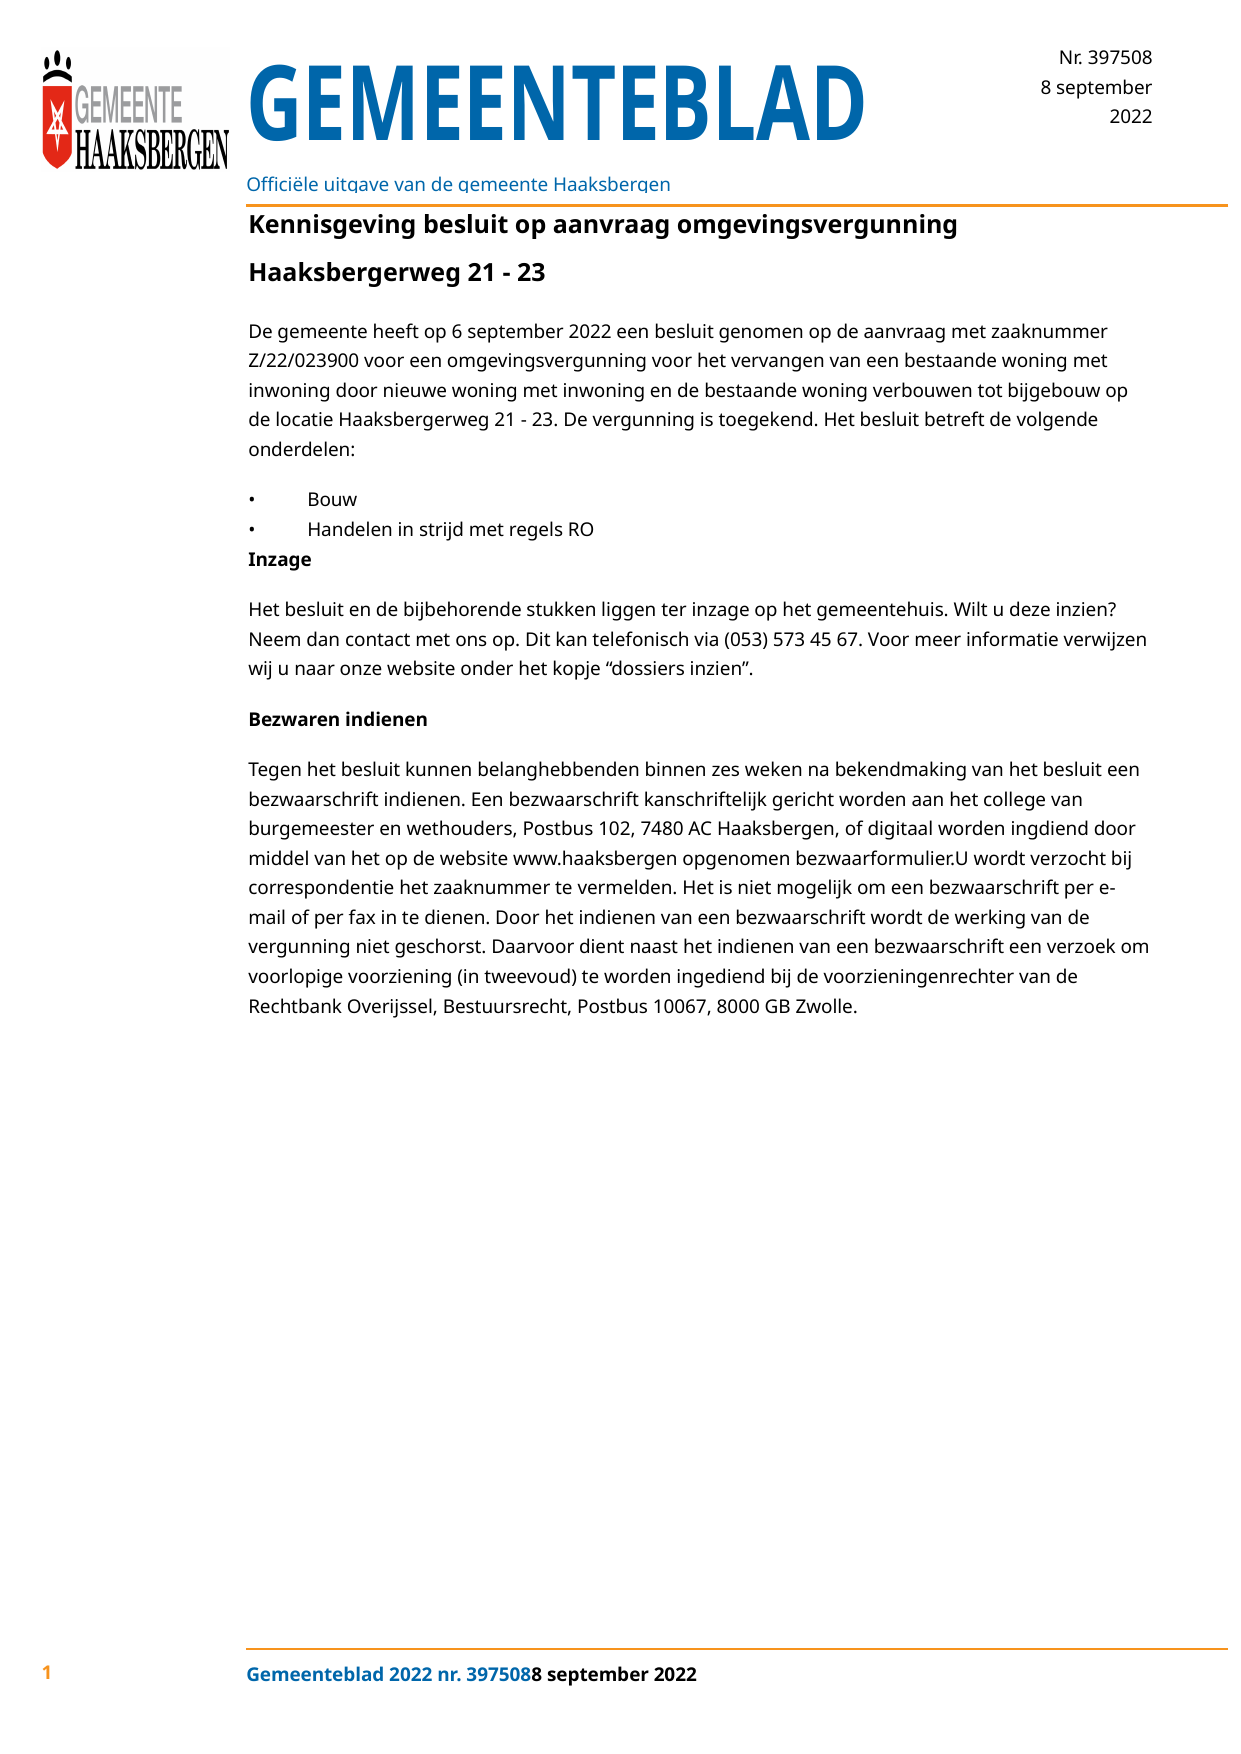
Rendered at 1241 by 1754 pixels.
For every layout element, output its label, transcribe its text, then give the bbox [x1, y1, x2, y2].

list Handelen in strijd met regels RO [248, 516, 1152, 542]
picture [41, 47, 231, 172]
list Bouw [248, 487, 1152, 512]
text Tegen het besluit kunnen belanghebbenden binnen zes weken na bekendmaking van het besluit een bezwaarschrift indienen. Een bezwaarschrift kanschriftelijk gericht worden aan het college van burgemeester en wethouders, Postbus 102, 7480 AC Haaksbergen, of digitaal worden ingdiend door middel van het op de website www.haaksbergen opgenomen bezwaarformulier.U wordt verzocht bij correspondentie het zaaknummer te vermelden. Het is niet mogelijk om een bezwaarschrift per e-mail of per fax in te dienen. Door het indienen van een bezwaarschrift wordt de werking van de vergunning niet geschorst. Daarvoor dient naast het indienen van een bezwaarschrift een verzoek om voorlopige voorziening (in tweevoud) te worden ingediend bij de voorzieningenrechter van de Rechtbank Overijssel, Bestuursrecht, Postbus 10067, 8000 GB Zwolle. [248, 756, 1152, 1019]
text Het besluit en de bijbehorende stukken liggen ter inzage op het gemeentehuis. Wilt u deze inzien? Neem dan contact met ons op. Dit kan telefonisch via (053) 573 45 67. Voor meer informatie verwijzen wij u naar onze website onder het kopje “dossiers inzien”. [248, 596, 1152, 681]
text Bezwaren indienen [248, 706, 1152, 732]
text Inzage [248, 546, 1152, 572]
text Kennisgeving besluit op aanvraag omgevingsvergunning Haaksbergerweg 21 - 23 [248, 207, 1152, 288]
text De gemeente heeft op 6 september 2022 een besluit genomen op de aanvraag met zaaknummer Z/22/023900 voor een omgevingsvergunning voor het vervangen van een bestaande woning met inwoning door nieuwe woning met inwoning en de bestaande woning verbouwen tot bijgebouw op de locatie Haaksbergerweg 21 - 23. De vergunning is toegekend. Het besluit betreft de volgende onderdelen: [248, 318, 1152, 462]
